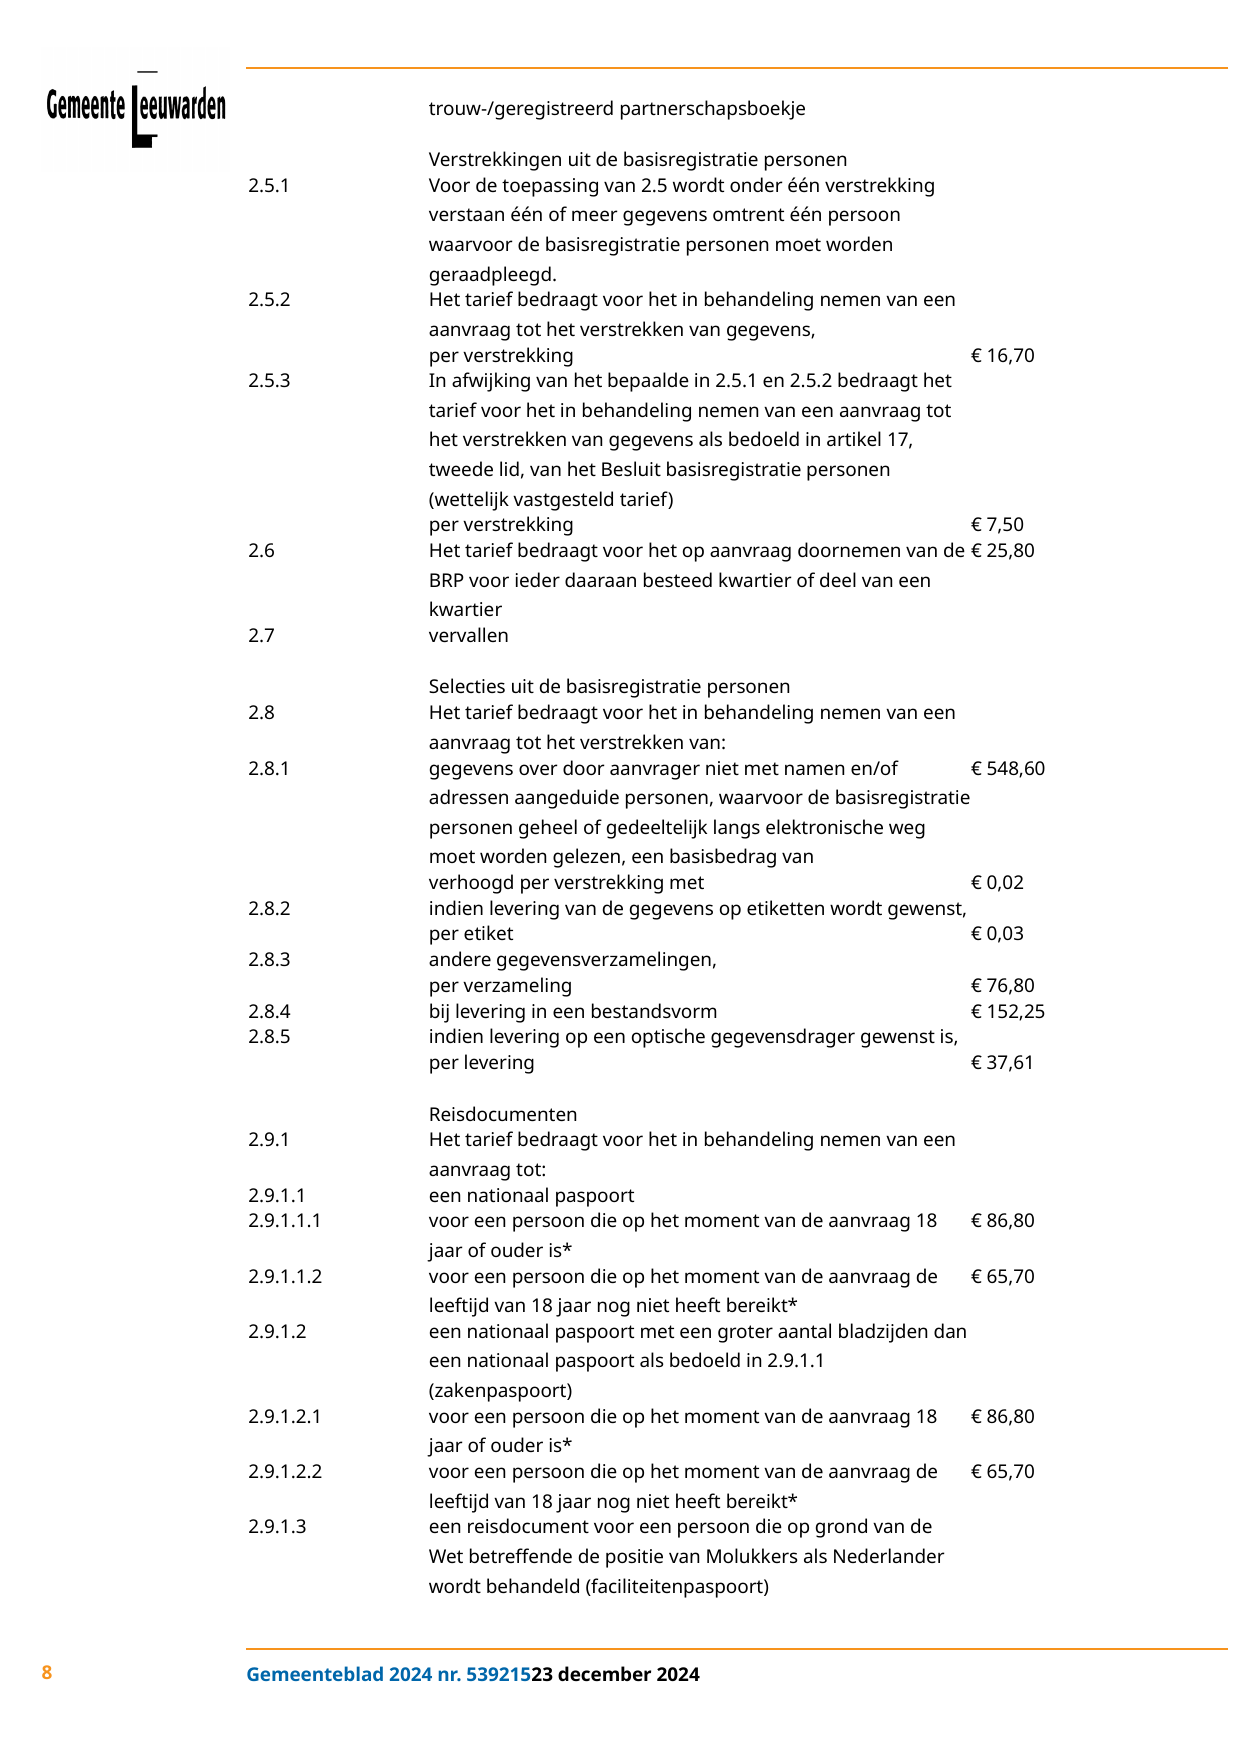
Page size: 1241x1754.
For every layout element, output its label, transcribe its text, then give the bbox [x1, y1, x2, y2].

table_cell 2.8.3 [248, 946, 429, 972]
table_cell € 152,25 [971, 998, 1152, 1023]
table_cell Reisdocumenten [429, 1101, 971, 1126]
table_cell € 0,03 [971, 921, 1152, 946]
table_cell [971, 146, 1152, 172]
table_cell Selecties uit de basisregistratie personen [429, 674, 971, 699]
table_cell € 65,70 [971, 1458, 1152, 1514]
table_cell [248, 1049, 429, 1075]
table_cell € 86,80 [971, 1208, 1152, 1263]
table_cell 2.5.2 [248, 286, 429, 342]
table_cell [971, 286, 1152, 342]
table_cell [971, 95, 1152, 121]
table_cell € 0,02 [971, 869, 1152, 895]
table_cell 2.9.1.3 [248, 1514, 429, 1598]
table_cell [971, 674, 1152, 699]
table_cell [248, 921, 429, 946]
table_cell gegevens over door aanvrager niet met namen en/of adressen aangeduide personen, waarvoor de basisregistratie personen geheel of gedeeltelijk langs elektronische weg moet worden gelezen, een basisbedrag van [429, 755, 971, 869]
table_cell Het tarief bedraagt voor het in behandeling nemen van een aanvraag tot het verstrekken van gegevens, [429, 286, 971, 342]
table_cell [971, 172, 1152, 286]
table_cell [248, 342, 429, 367]
table_cell [971, 1126, 1152, 1182]
table_cell per etiket [429, 921, 971, 946]
table_cell [971, 648, 1152, 674]
table_cell een nationaal paspoort met een groter aantal bladzijden dan een nationaal paspoort als bedoeld in 2.9.1.1 (zakenpaspoort) [429, 1318, 971, 1403]
table_cell Verstrekkingen uit de basisregistratie personen [429, 146, 971, 172]
table_cell voor een persoon die op het moment van de aanvraag de leeftijd van 18 jaar nog niet heeft bereikt* [429, 1263, 971, 1318]
table_cell per levering [429, 1049, 971, 1075]
table_cell € 65,70 [971, 1263, 1152, 1318]
table_cell [248, 648, 429, 674]
table_cell 2.9.1.2.1 [248, 1403, 429, 1458]
table_cell € 25,80 [971, 537, 1152, 622]
table_cell een nationaal paspoort [429, 1182, 971, 1207]
table_cell [429, 1075, 971, 1101]
table_cell [971, 1318, 1152, 1403]
table_cell € 37,61 [971, 1049, 1152, 1075]
table_cell [248, 512, 429, 537]
table_cell € 16,70 [971, 342, 1152, 367]
table_cell [971, 368, 1152, 512]
table_cell [248, 869, 429, 895]
table_cell [971, 699, 1152, 755]
table_cell [248, 146, 429, 172]
table_cell andere gegevensverzamelingen, [429, 946, 971, 972]
table_cell € 76,80 [971, 972, 1152, 998]
table_cell 2.8.1 [248, 755, 429, 869]
table_cell per verstrekking [429, 342, 971, 367]
table_cell Voor de toepassing van 2.5 wordt onder één verstrekking verstaan één of meer gegevens omtrent één persoon waarvoor de basisregistratie personen moet worden geraadpleegd. [429, 172, 971, 286]
table_cell 2.8.2 [248, 895, 429, 921]
table_cell verhoogd per verstrekking met [429, 869, 971, 895]
table_cell [429, 648, 971, 674]
table_cell [971, 1182, 1152, 1207]
table_cell [971, 1024, 1152, 1049]
table_cell In afwijking van het bepaalde in 2.5.1 en 2.5.2 bedraagt het tarief voor het in behandeling nemen van een aanvraag tot het verstrekken van gegevens als bedoeld in artikel 17, tweede lid, van het Besluit basisregistratie personen (wettelijk vastgesteld tarief) [429, 368, 971, 512]
table_cell € 7,50 [971, 512, 1152, 537]
table_cell [971, 946, 1152, 972]
table_cell [248, 1075, 429, 1101]
table_cell [248, 121, 429, 146]
table_cell per verzameling [429, 972, 971, 998]
table_cell [248, 972, 429, 998]
table_cell trouw-/geregistreerd partnerschapsboekje [429, 95, 971, 121]
table_cell voor een persoon die op het moment van de aanvraag 18 jaar of ouder is* [429, 1403, 971, 1458]
table_cell [971, 121, 1152, 146]
table_cell [971, 622, 1152, 648]
table_cell [971, 895, 1152, 921]
table_cell Het tarief bedraagt voor het in behandeling nemen van een aanvraag tot het verstrekken van: [429, 699, 971, 755]
table_cell 2.9.1.2 [248, 1318, 429, 1403]
table_cell 2.6 [248, 537, 429, 622]
table_cell indien levering van de gegevens op etiketten wordt gewenst, [429, 895, 971, 921]
table_cell bij levering in een bestandsvorm [429, 998, 971, 1023]
table_cell € 86,80 [971, 1403, 1152, 1458]
table_cell Het tarief bedraagt voor het op aanvraag doornemen van de BRP voor ieder daaraan besteed kwartier of deel van een kwartier [429, 537, 971, 622]
table_cell [429, 121, 971, 146]
picture [41, 47, 231, 172]
table_cell 2.8.4 [248, 998, 429, 1023]
table_cell € 548,60 [971, 755, 1152, 869]
table_cell 2.9.1.1.1 [248, 1208, 429, 1263]
table_cell 2.8 [248, 699, 429, 755]
table_cell [971, 1075, 1152, 1101]
table_cell 2.9.1.1 [248, 1182, 429, 1207]
table_cell voor een persoon die op het moment van de aanvraag 18 jaar of ouder is* [429, 1208, 971, 1263]
table_cell per verstrekking [429, 512, 971, 537]
table_cell 2.5.3 [248, 368, 429, 512]
table_cell 2.7 [248, 622, 429, 648]
table_cell 2.9.1.2.2 [248, 1458, 429, 1514]
table_cell [248, 674, 429, 699]
table_cell 2.8.5 [248, 1024, 429, 1049]
table_cell 2.5.1 [248, 172, 429, 286]
table_cell Het tarief bedraagt voor het in behandeling nemen van een aanvraag tot: [429, 1126, 971, 1182]
table_cell een reisdocument voor een persoon die op grond van de Wet betreffende de positie van Molukkers als Nederlander wordt behandeld (faciliteitenpaspoort) [429, 1514, 971, 1598]
table_cell indien levering op een optische gegevensdrager gewenst is, [429, 1024, 971, 1049]
table_cell [248, 1101, 429, 1126]
table_cell [248, 95, 429, 121]
table_cell vervallen [429, 622, 971, 648]
table_cell voor een persoon die op het moment van de aanvraag de leeftijd van 18 jaar nog niet heeft bereikt* [429, 1458, 971, 1514]
table_cell [971, 1514, 1152, 1598]
table_cell [971, 1101, 1152, 1126]
table_cell 2.9.1.1.2 [248, 1263, 429, 1318]
table_cell 2.9.1 [248, 1126, 429, 1182]
